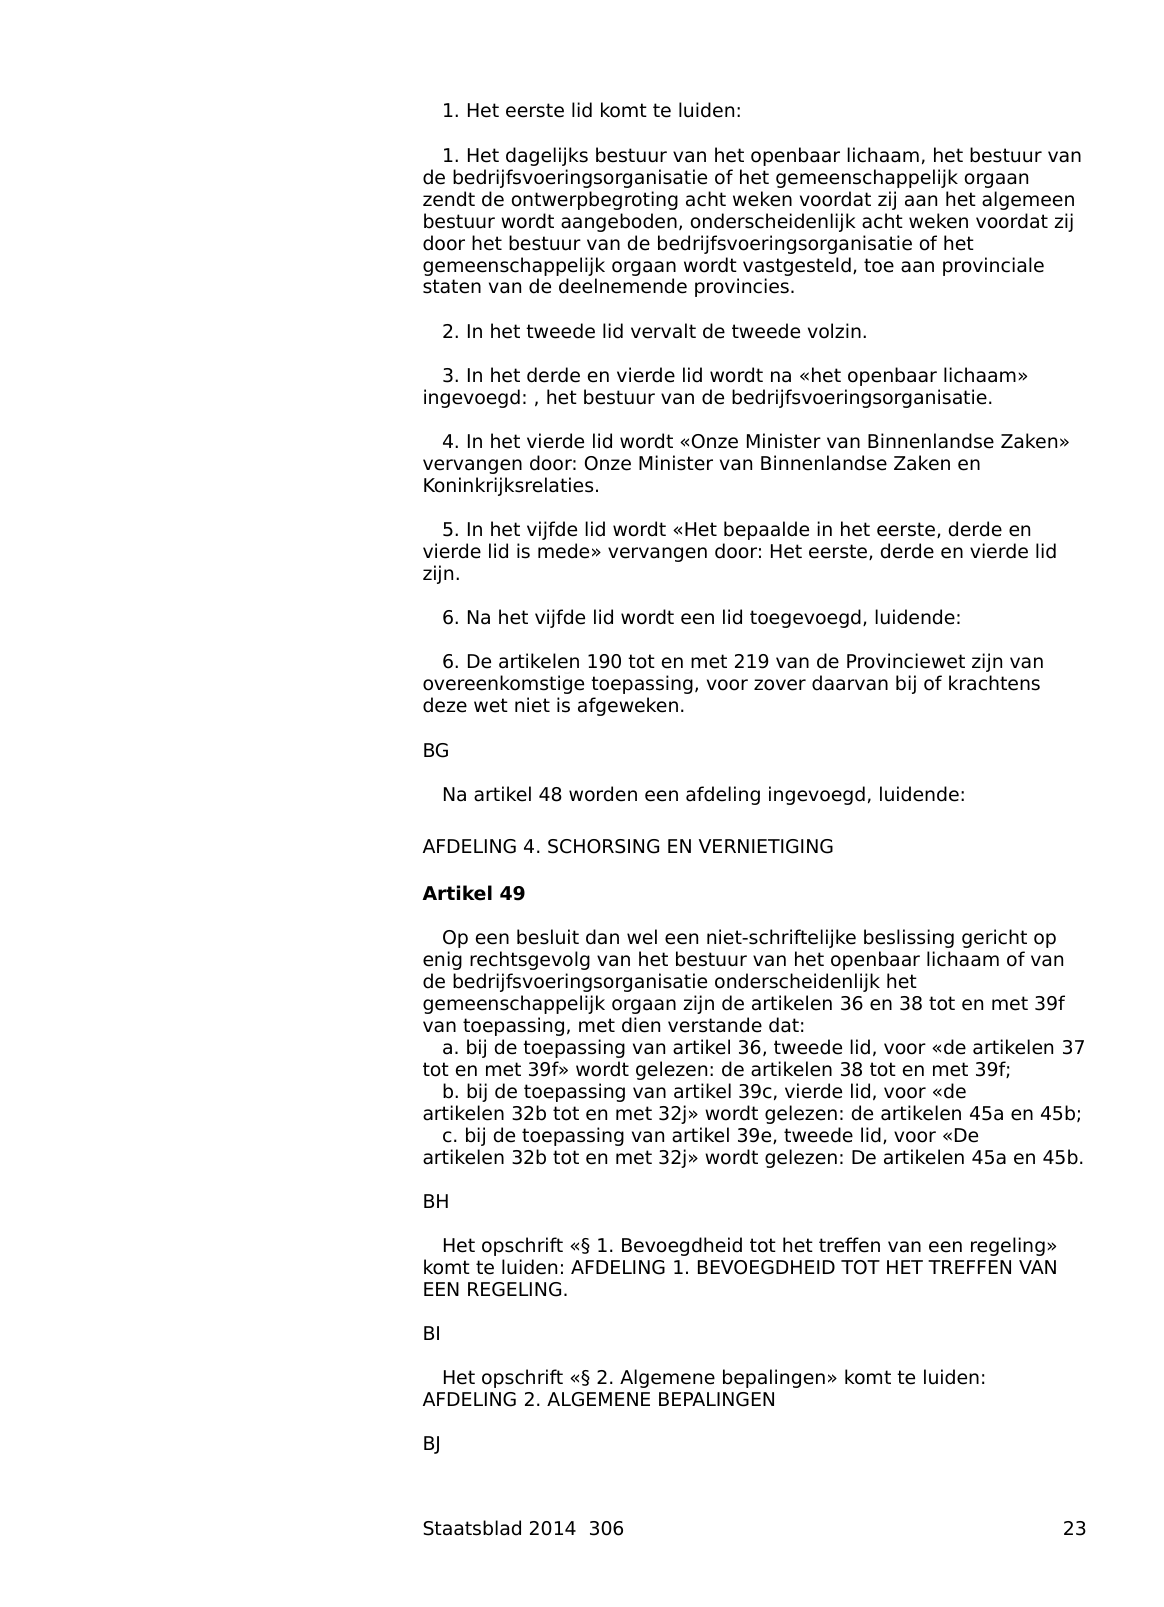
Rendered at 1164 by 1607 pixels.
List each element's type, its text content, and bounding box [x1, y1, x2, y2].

text 6. De artikelen 190 tot en met 219 van de Provinciewet zijn van overeenkomstige toepassing, voor zover daarvan bij of krachtens deze wet niet is afgeweken. [422, 651, 1087, 717]
text Het opschrift «§ 2. Algemene bepalingen» komt te luiden: AFDELING 2. ALGEMENE BEPALINGEN [422, 1367, 1087, 1411]
text 6. Na het vijfde lid wordt een lid toegevoegd, luidende: [422, 607, 1087, 629]
text c. bij de toepassing van artikel 39e, tweede lid, voor «De artikelen 32b tot en met 32j» wordt gelezen: De artikelen 45a en 45b. [422, 1124, 1087, 1168]
text 5. In het vijfde lid wordt «Het bepaalde in het eerste, derde en vierde lid is mede» vervangen door: Het eerste, derde en vierde lid zijn. [422, 519, 1087, 585]
subtitle Artikel 49 [422, 883, 1087, 904]
text BI [422, 1323, 1087, 1345]
text 1. Het dagelijks bestuur van het openbaar lichaam, het bestuur van de bedrijfsvoeringsorganisatie of het gemeenschappelijk orgaan zendt de ontwerpbegroting acht weken voordat zij aan het algemeen bestuur wordt aangeboden, onderscheidenlijk acht weken voordat zij door het bestuur van de bedrijfsvoeringsorganisatie of het gemeenschappelijk orgaan wordt vastgesteld, toe aan provinciale staten van de deelnemende provincies. [422, 144, 1087, 298]
text 1. Het eerste lid komt te luiden: [422, 100, 1087, 122]
text a. bij de toepassing van artikel 36, tweede lid, voor «de artikelen 37 tot en met 39f» wordt gelezen: de artikelen 38 tot en met 39f; [422, 1037, 1087, 1081]
text 3. In het derde en vierde lid wordt na «het openbaar lichaam» ingevoegd: , het bestuur van de bedrijfsvoeringsorganisatie. [422, 365, 1087, 409]
text BJ [422, 1433, 1087, 1455]
text b. bij de toepassing van artikel 39c, vierde lid, voor «de artikelen 32b tot en met 32j» wordt gelezen: de artikelen 45a en 45b; [422, 1081, 1087, 1124]
text BH [422, 1191, 1087, 1213]
subtitle AFDELING 4. SCHORSING EN VERNIETIGING [422, 836, 1087, 858]
text BG [422, 739, 1087, 761]
text 4. In het vierde lid wordt «Onze Minister van Binnenlandse Zaken» vervangen door: Onze Minister van Binnenlandse Zaken en Koninkrijksrelaties. [422, 431, 1087, 497]
text 2. In het tweede lid vervalt de tweede volzin. [422, 321, 1087, 343]
text Op een besluit dan wel een niet-schriftelijke beslissing gericht op enig rechtsgevolg van het bestuur van het openbaar lichaam of van de bedrijfsvoeringsorganisatie onderscheidenlijk het gemeenschappelijk orgaan zijn de artikelen 36 en 38 tot en met 39f van toepassing, met dien verstande dat: [422, 927, 1087, 1037]
text Het opschrift «§ 1. Bevoegdheid tot het treffen van een regeling» komt te luiden: AFDELING 1. BEVOEGDHEID TOT HET TREFFEN VAN EEN REGELING. [422, 1235, 1087, 1301]
text Na artikel 48 worden een afdeling ingevoegd, luidende: [422, 784, 1087, 806]
